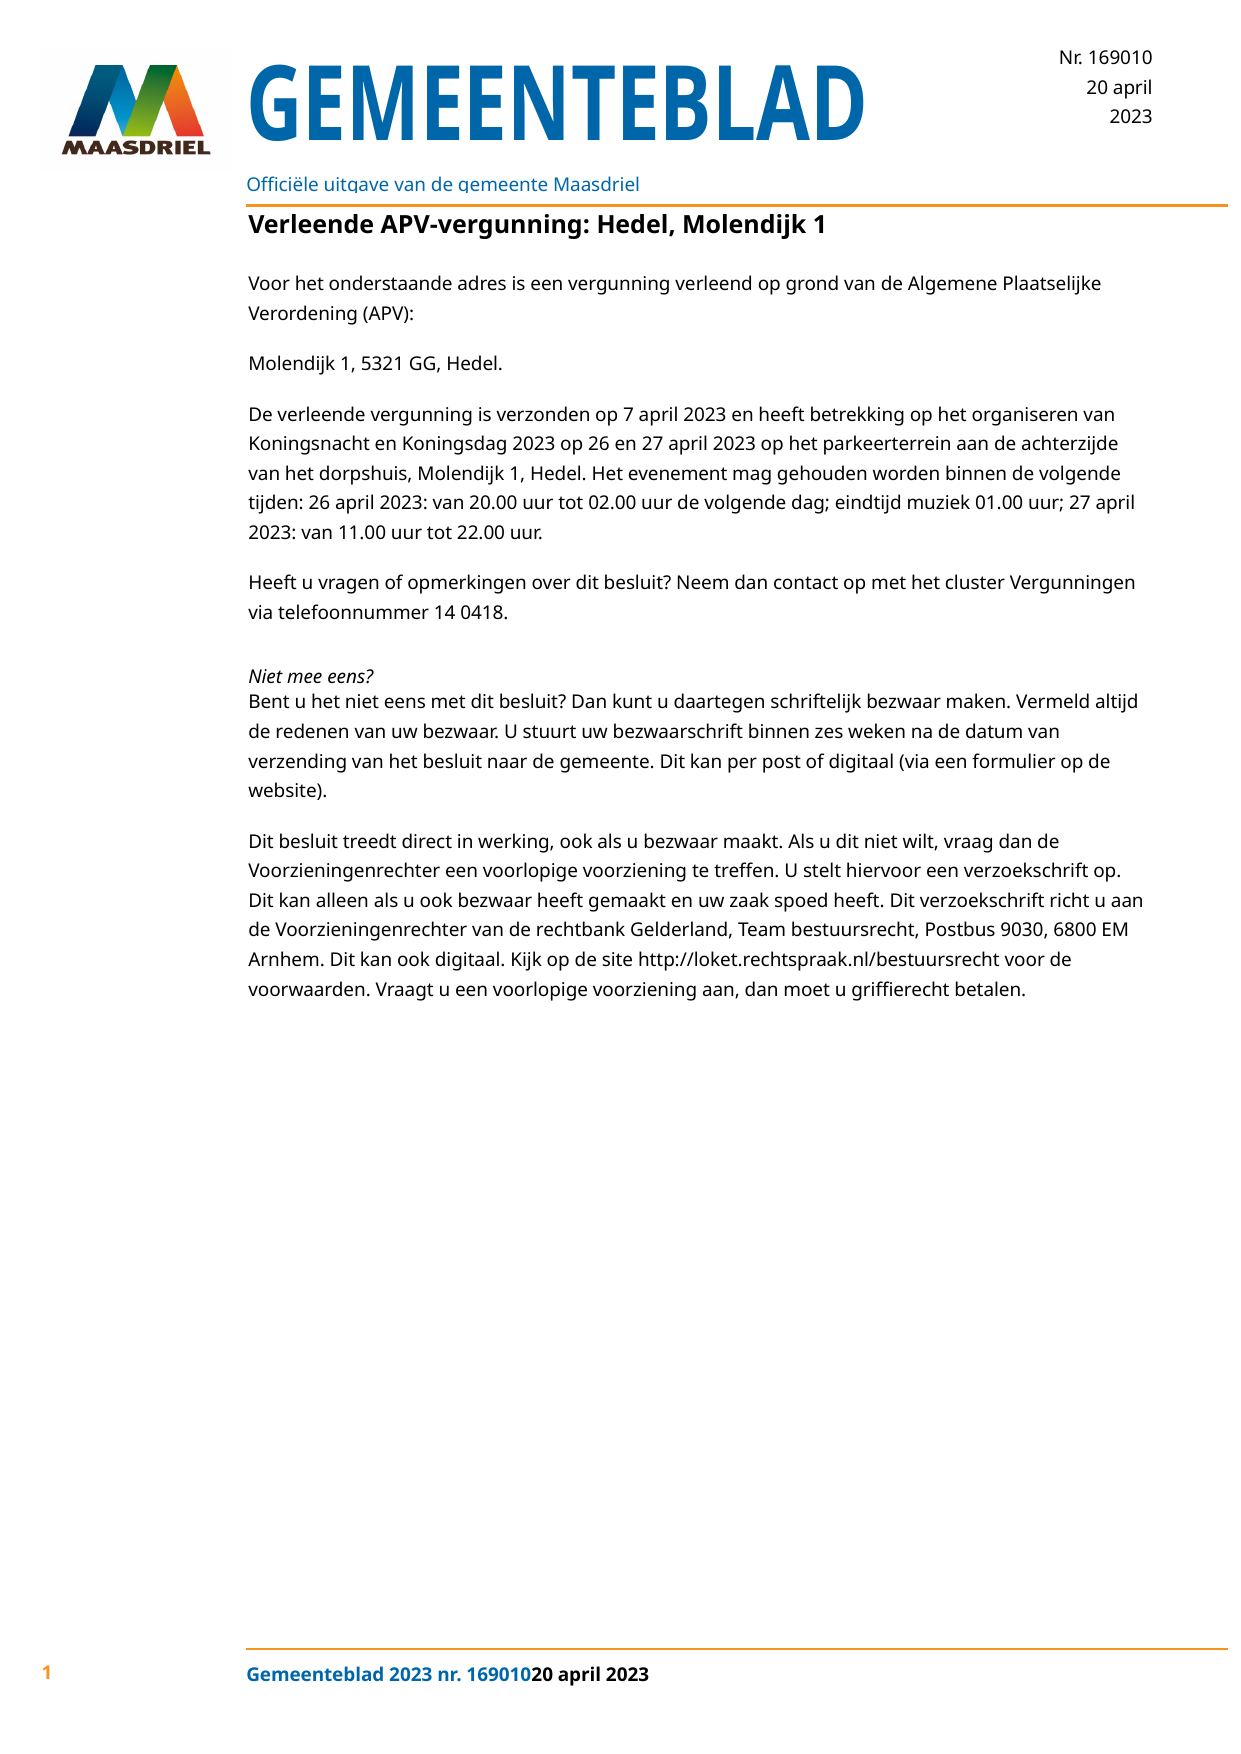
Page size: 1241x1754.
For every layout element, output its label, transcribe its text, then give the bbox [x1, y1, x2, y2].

text Dit besluit treedt direct in werking, ook als u bezwaar maakt. Als u dit niet wilt, vraag dan de Voorzieningenrechter een voorlopige voorziening te treffen. U stelt hiervoor een verzoekschrift op. Dit kan alleen als u ook bezwaar heeft gemaakt en uw zaak spoed heeft. Dit verzoekschrift richt u aan de Voorzieningenrechter van de rechtbank Gelderland, Team bestuursrecht, Postbus 9030, 6800 EM Arnhem. Dit kan ook digitaal. Kijk op de site http://loket.rechtspraak.nl/bestuursrecht voor de voorwaarden. Vraagt u een voorlopige voorziening aan, dan moet u griffierecht betalen. [248, 828, 1152, 1002]
text Verleende APV-vergunning: Hedel, Molendijk 1 [248, 207, 1152, 241]
text Voor het onderstaande adres is een vergunning verleend op grond van de Algemene Plaatselijke Verordening (APV): [248, 270, 1152, 326]
picture [41, 47, 231, 172]
text Molendijk 1, 5321 GG, Hedel. [248, 350, 1152, 376]
text Heeft u vragen of opmerkingen over dit besluit? Neem dan contact op met het cluster Vergunningen via telefoonnummer 14 0418. [248, 569, 1152, 625]
text Niet mee eens? [248, 663, 1152, 689]
text Bent u het niet eens met dit besluit? Dan kunt u daartegen schriftelijk bezwaar maken. Vermeld altijd de redenen van uw bezwaar. U stuurt uw bezwaarschrift binnen zes weken na de datum van verzending van het besluit naar de gemeente. Dit kan per post of digitaal (via een formulier op de website). [248, 689, 1152, 803]
text De verleende vergunning is verzonden op 7 april 2023 en heeft betrekking op het organiseren van Koningsnacht en Koningsdag 2023 op 26 en 27 april 2023 op het parkeerterrein aan de achterzijde van het dorpshuis, Molendijk 1, Hedel. Het evenement mag gehouden worden binnen de volgende tijden: 26 april 2023: van 20.00 uur tot 02.00 uur de volgende dag; eindtijd muziek 01.00 uur; 27 april 2023: van 11.00 uur tot 22.00 uur. [248, 401, 1152, 545]
